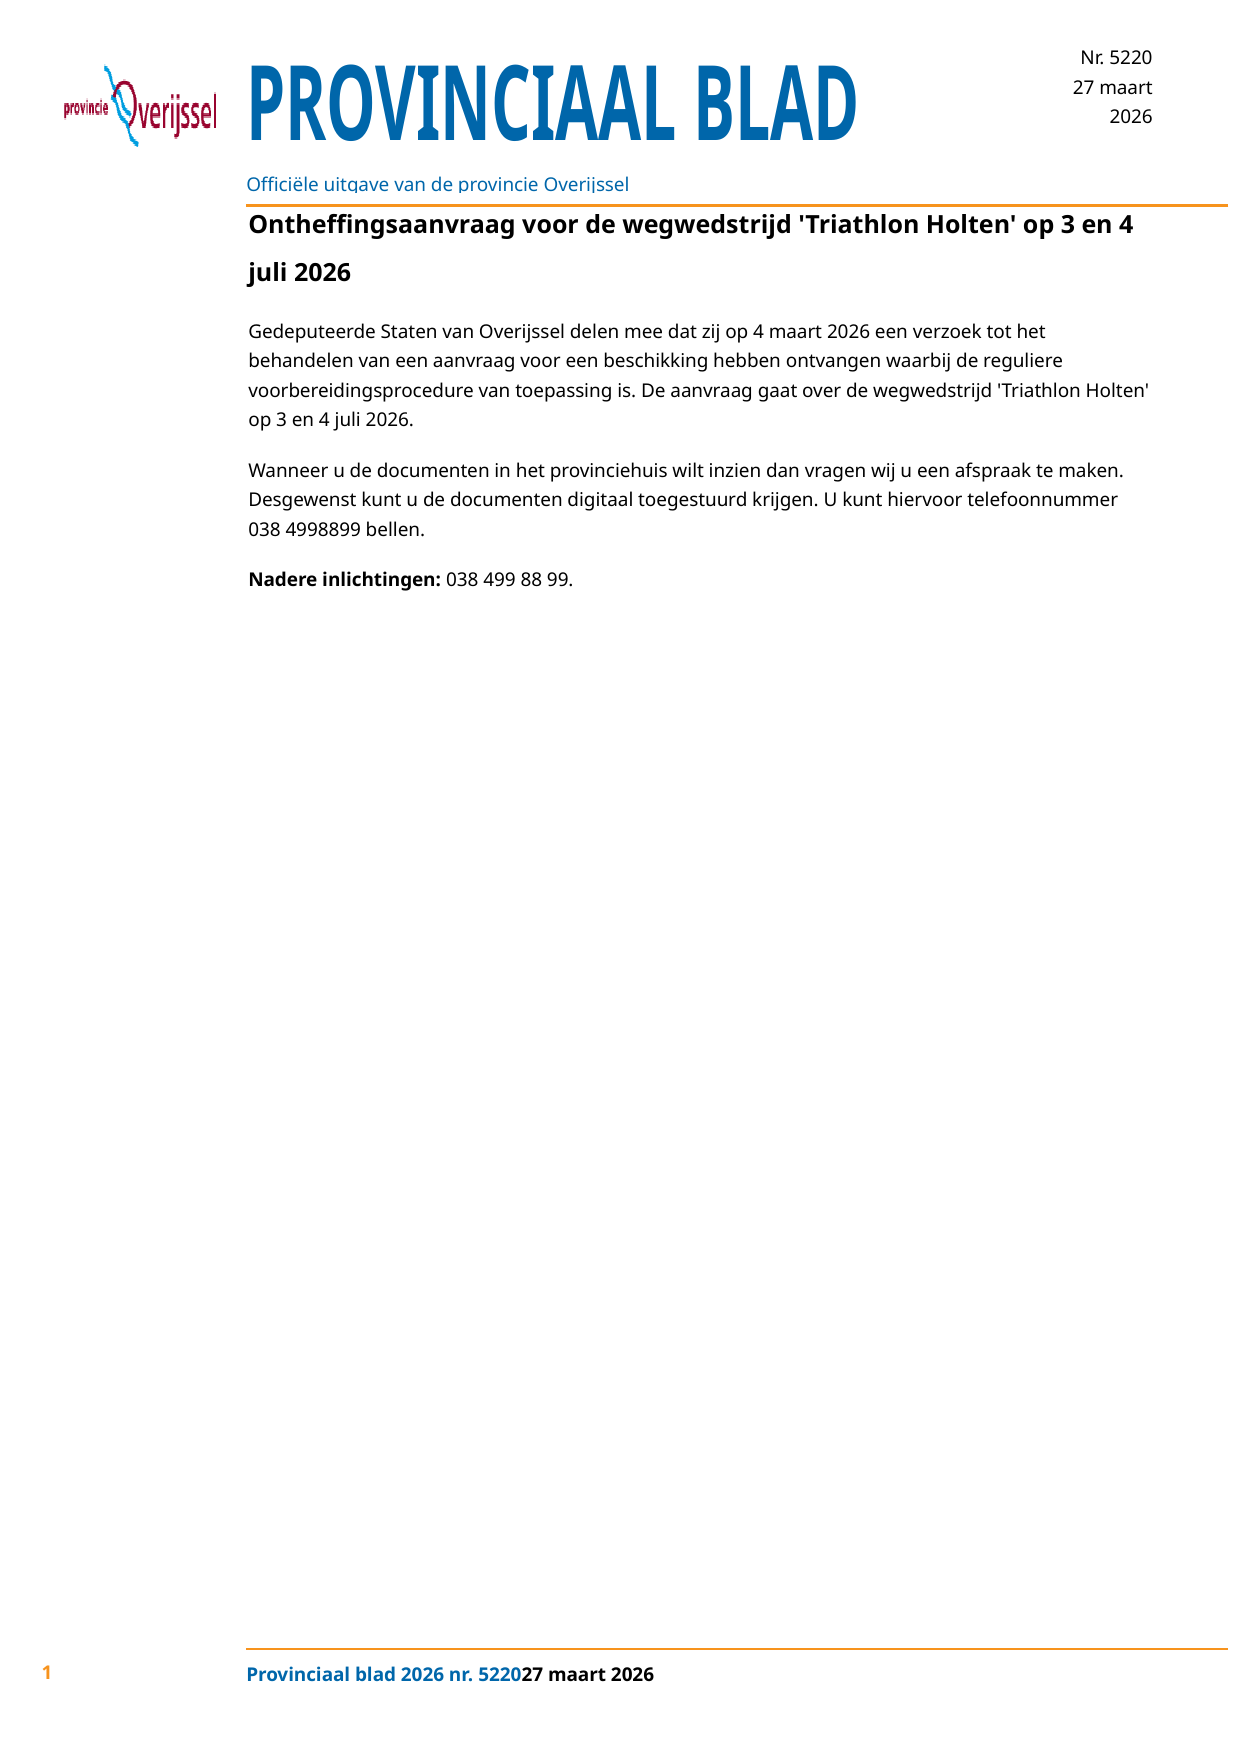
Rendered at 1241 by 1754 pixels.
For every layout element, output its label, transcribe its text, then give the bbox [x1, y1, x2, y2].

text Ontheffingsaanvraag voor de wegwedstrijd 'Triathlon Holten' op 3 en 4 juli 2026 [248, 207, 1152, 288]
text Nadere inlichtingen: 038 499 88 99. [248, 567, 1152, 592]
picture [41, 47, 231, 172]
text Gedeputeerde Staten van Overijssel delen mee dat zij op 4 maart 2026 een verzoek tot het behandelen van een aanvraag voor een beschikking hebben ontvangen waarbij de reguliere voorbereidingsprocedure van toepassing is. De aanvraag gaat over de wegwedstrijd 'Triathlon Holten' op 3 en 4 juli 2026. [248, 318, 1152, 432]
text Wanneer u de documenten in het provinciehuis wilt inzien dan vragen wij u een afspraak te maken. Desgewenst kunt u de documenten digitaal toegestuurd krijgen. U kunt hiervoor telefoonnummer 038 4998899 bellen. [248, 457, 1152, 542]
